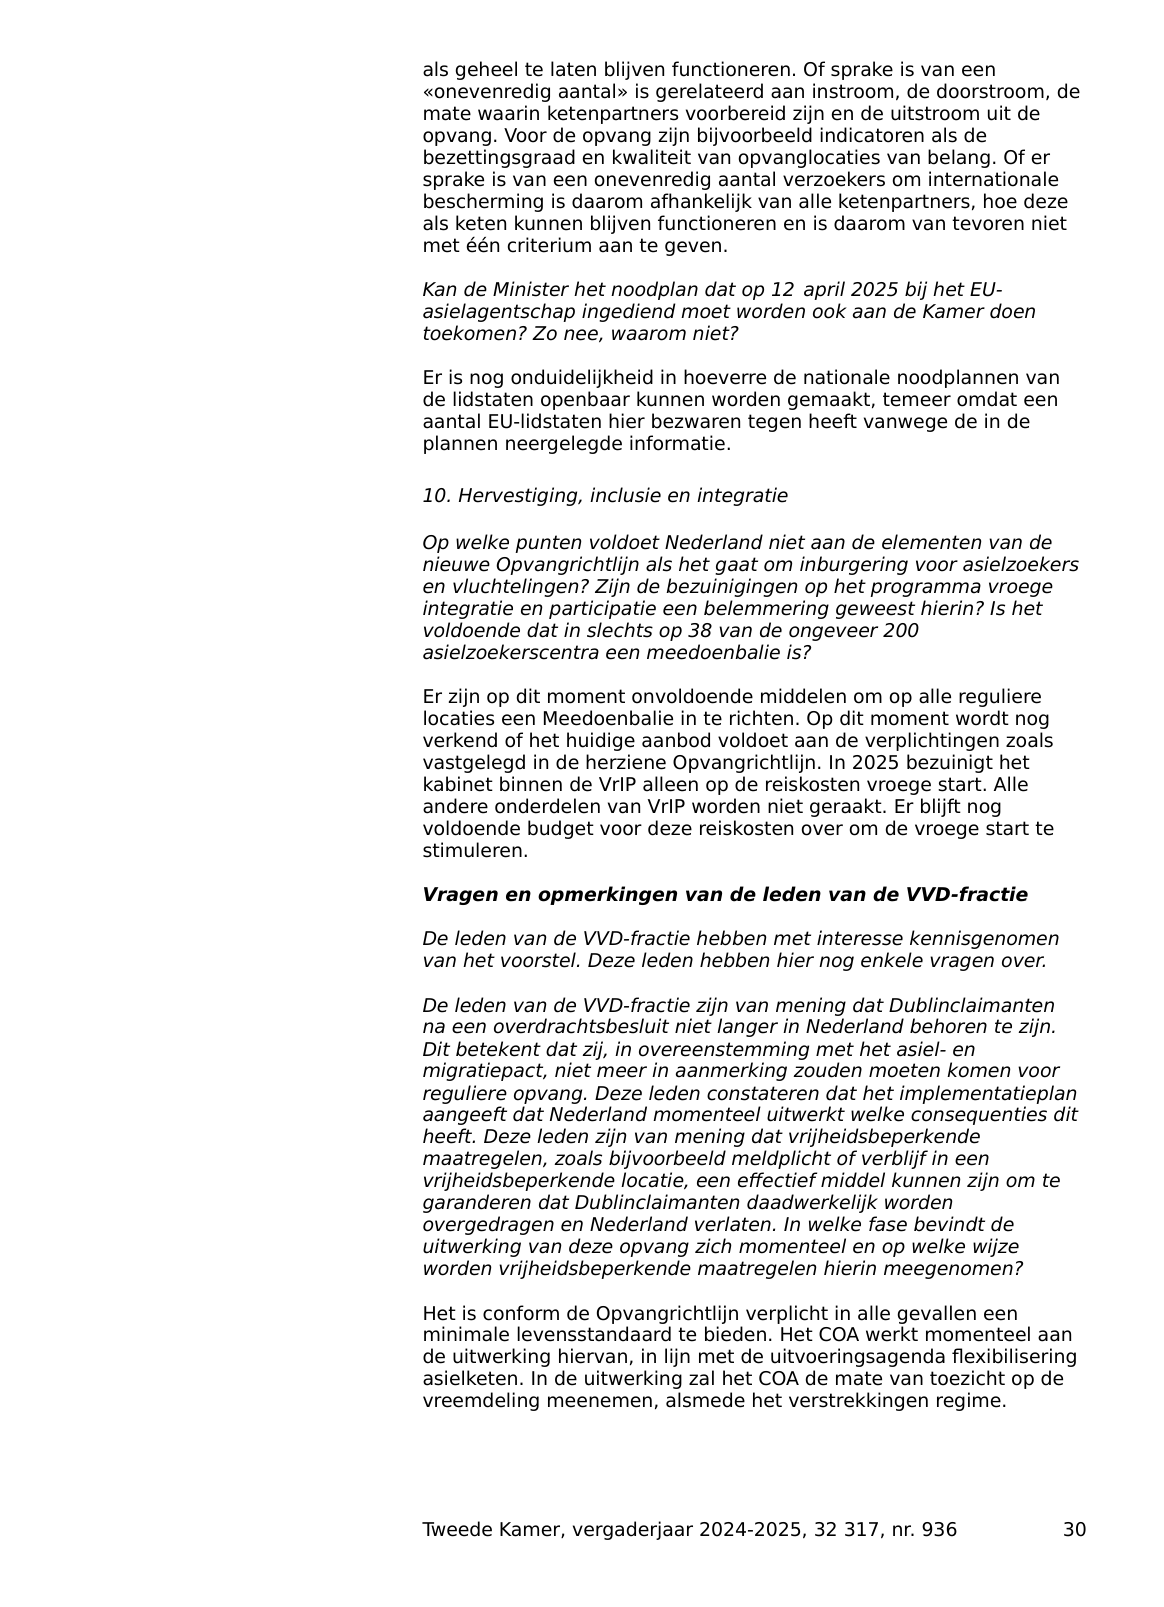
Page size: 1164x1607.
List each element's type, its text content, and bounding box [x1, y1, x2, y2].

text Er zijn op dit moment onvoldoende middelen om op alle reguliere locaties een Meedoenbalie in te richten. Op dit moment wordt nog verkend of het huidige aanbod voldoet aan de verplichtingen zoals vastgelegd in de herziene Opvangrichtlijn. In 2025 bezuinigt het kabinet binnen de VrIP alleen op de reiskosten vroege start. Alle andere onderdelen van VrIP worden niet geraakt. Er blijft nog voldoende budget voor deze reiskosten over om de vroege start te stimuleren. [422, 686, 1087, 862]
text Het is conform de Opvangrichtlijn verplicht in alle gevallen een minimale levensstandaard te bieden. Het COA werkt momenteel aan de uitwerking hiervan, in lijn met de uitvoeringsagenda flexibilisering asielketen. In de uitwerking zal het COA de mate van toezicht op de vreemdeling meenemen, alsmede het verstrekkingen regime. [422, 1302, 1087, 1412]
text De leden van de VVD-fractie zijn van mening dat Dublinclaimanten na een overdrachtsbesluit niet langer in Nederland behoren te zijn. Dit betekent dat zij, in overeenstemming met het asiel- en migratiepact, niet meer in aanmerking zouden moeten komen voor reguliere opvang. Deze leden constateren dat het implementatieplan aangeeft dat Nederland momenteel uitwerkt welke consequenties dit heeft. Deze leden zijn van mening dat vrijheidsbeperkende maatregelen, zoals bijvoorbeeld meldplicht of verblijf in een vrijheidsbeperkende locatie, een effectief middel kunnen zijn om te garanderen dat Dublinclaimanten daadwerkelijk worden overgedragen en Nederland verlaten. In welke fase bevindt de uitwerking van deze opvang zich momenteel en op welke wijze worden vrijheidsbeperkende maatregelen hierin meegenomen? [422, 994, 1087, 1280]
text Er is nog onduidelijkheid in hoeverre de nationale noodplannen van de lidstaten openbaar kunnen worden gemaakt, temeer omdat een aantal EU-lidstaten hier bezwaren tegen heeft vanwege de in de plannen neergelegde informatie. [422, 367, 1087, 455]
subtitle 10. Hervestiging, inclusie en integratie [422, 485, 1087, 507]
text De leden van de VVD-fractie hebben met interesse kennisgenomen van het voorstel. Deze leden hebben hier nog enkele vragen over. [422, 928, 1087, 972]
text Op welke punten voldoet Nederland niet aan de elementen van de nieuwe Opvangrichtlijn als het gaat om inburgering voor asielzoekers en vluchtelingen? Zijn de bezuinigingen op het programma vroege integratie en participatie een belemmering geweest hierin? Is het voldoende dat in slechts op 38 van de ongeveer 200 asielzoekerscentra een meedoenbalie is? [422, 532, 1087, 664]
text als geheel te laten blijven functioneren. Of sprake is van een «onevenredig aantal» is gerelateerd aan instroom, de doorstroom, de mate waarin ketenpartners voorbereid zijn en de uitstroom uit de opvang. Voor de opvang zijn bijvoorbeeld indicatoren als de bezettingsgraad en kwaliteit van opvanglocaties van belang. Of er sprake is van een onevenredig aantal verzoekers om internationale bescherming is daarom afhankelijk van alle ketenpartners, hoe deze als keten kunnen blijven functioneren en is daarom van tevoren niet met één criterium aan te geven. [422, 59, 1087, 257]
subtitle Vragen en opmerkingen van de leden van de VVD-fractie [422, 884, 1087, 906]
text Kan de Minister het noodplan dat op 12 april 2025 bij het EU-asielagentschap ingediend moet worden ook aan de Kamer doen toekomen? Zo nee, waarom niet? [422, 279, 1087, 345]
